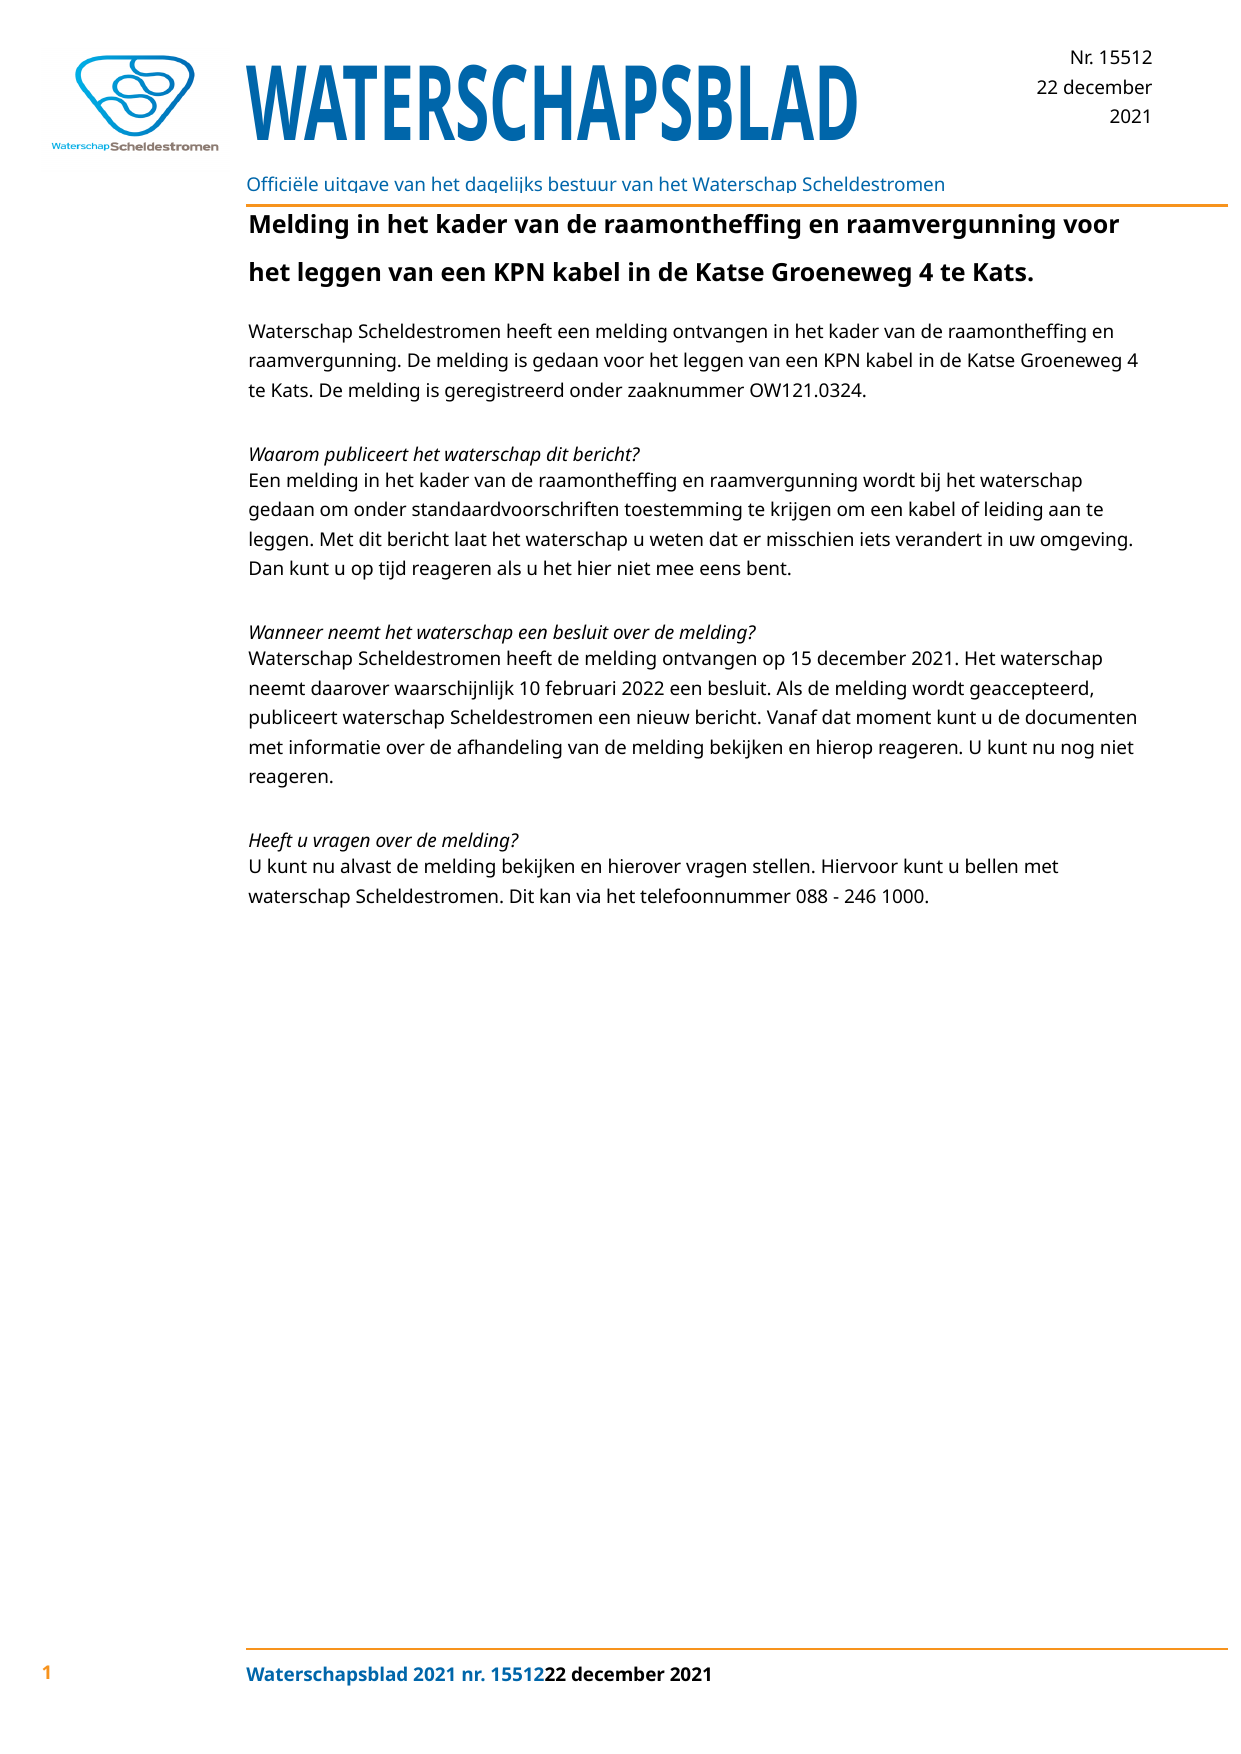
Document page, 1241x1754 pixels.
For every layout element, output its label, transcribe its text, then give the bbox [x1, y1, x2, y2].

text Waterschap Scheldestromen heeft de melding ontvangen op 15 december 2021. Het waterschap neemt daarover waarschijnlijk 10 februari 2022 een besluit. Als de melding wordt geaccepteerd, publiceert waterschap Scheldestromen een nieuw bericht. Vanaf dat moment kunt u de documenten met informatie over de afhandeling van de melding bekijken en hierop reageren. U kunt nu nog niet reageren. [248, 645, 1152, 789]
text Waterschap Scheldestromen heeft een melding ontvangen in het kader van de raamontheffing en raamvergunning. De melding is gedaan voor het leggen van een KPN kabel in de Katse Groeneweg 4 te Kats. De melding is geregistreerd onder zaaknummer OW121.0324. [248, 318, 1152, 403]
text Melding in het kader van de raamontheffing en raamvergunning voor het leggen van een KPN kabel in de Katse Groeneweg 4 te Kats. [248, 207, 1152, 288]
text Heeft u vragen over de melding? [248, 827, 1152, 853]
picture [41, 47, 231, 172]
text Wanneer neemt het waterschap een besluit over de melding? [248, 619, 1152, 645]
text Waarom publiceert het waterschap dit bericht? [248, 441, 1152, 467]
text U kunt nu alvast de melding bekijken en hierover vragen stellen. Hiervoor kunt u bellen met waterschap Scheldestromen. Dit kan via het telefoonnummer 088 - 246 1000. [248, 853, 1152, 908]
text Een melding in het kader van de raamontheffing en raamvergunning wordt bij het waterschap gedaan om onder standaardvoorschriften toestemming te krijgen om een kabel of leiding aan te leggen. Met dit bericht laat het waterschap u weten dat er misschien iets verandert in uw omgeving. Dan kunt u op tijd reageren als u het hier niet mee eens bent. [248, 467, 1152, 581]
